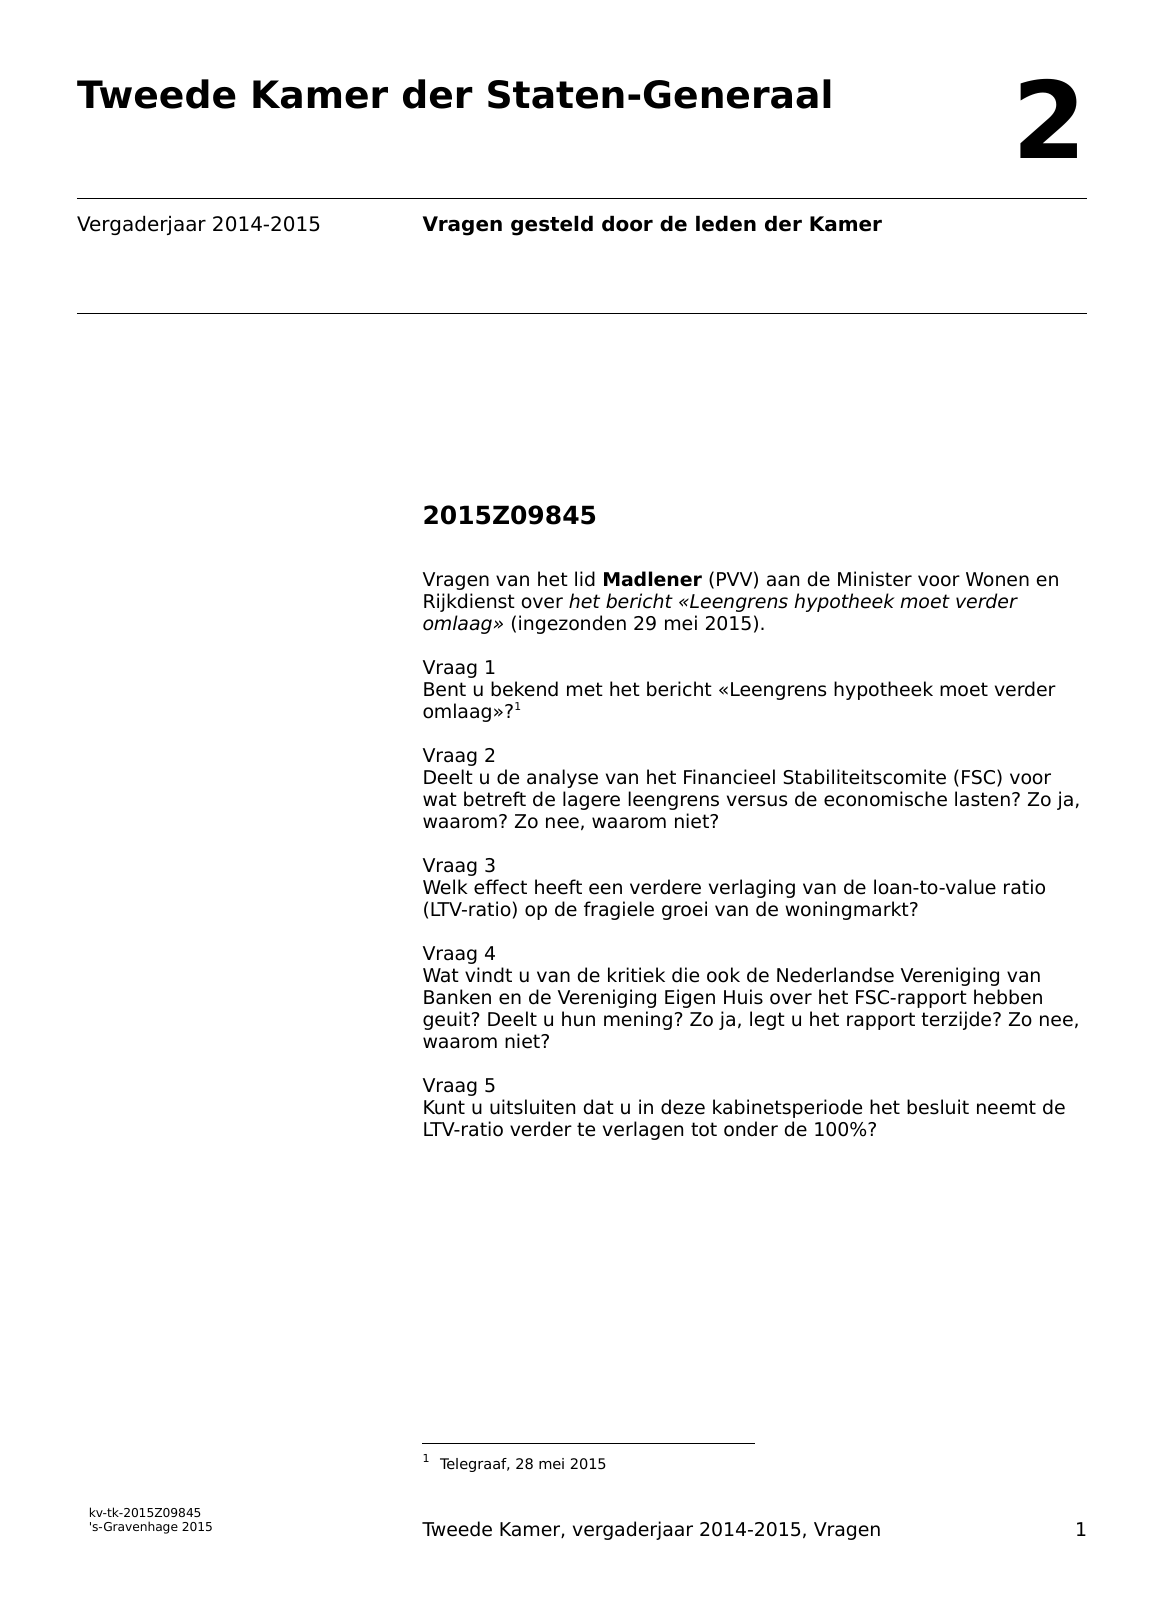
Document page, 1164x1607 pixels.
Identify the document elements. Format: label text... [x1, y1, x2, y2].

table_header Tweede Kamer der Staten-Generaal [77, 59, 886, 198]
text Welk effect heeft een verdere verlaging van de loan-to-value ratio (LTV-ratio) op de fragiele groei van de woningmarkt? [422, 877, 1087, 921]
text Vraag 5 [422, 1075, 1087, 1097]
table_cell Vragen gesteld door de leden der Kamer [422, 199, 1087, 313]
text Bent u bekend met het bericht «Leengrens hypotheek moet verder omlaag»? [422, 679, 1087, 723]
text Telegraaf, 28 mei 2015 [422, 1452, 1087, 1474]
text Vraag 4 [422, 943, 1087, 965]
text Vraag 2 [422, 745, 1087, 767]
text Wat vindt u van de kritiek die ook de Nederlandse Vereniging van Banken en de Vereniging Eigen Huis over het FSC-rapport hebben geuit? Deelt u hun mening? Zo ja, legt u het rapport terzijde? Zo nee, waarom niet? [422, 965, 1087, 1053]
text kv-tk-2015Z09845 [88, 1506, 323, 1520]
text Vraag 3 [422, 855, 1087, 877]
text Kunt u uitsluiten dat u in deze kabinetsperiode het besluit neemt de LTV-ratio verder te verlagen tot onder de 100%? [422, 1097, 1087, 1141]
text Vraag 1 [422, 657, 1087, 679]
text 2015Z09845 [422, 501, 1087, 531]
text Deelt u de analyse van het Financieel Stabiliteitscomite (FSC) voor wat betreft de lagere leengrens versus de economische lasten? Zo ja, waarom? Zo nee, waarom niet? [422, 767, 1087, 833]
text 's-Gravenhage 2015 [88, 1520, 323, 1534]
table_header 2 [886, 59, 1087, 198]
text Vragen van het lid Madlener (PVV) aan de Minister voor Wonen en Rijkdienst over het bericht «Leengrens hypotheek moet verder omlaag» (ingezonden 29 mei 2015). [422, 569, 1087, 635]
table_cell Vergaderjaar 2014-2015 [77, 199, 422, 313]
